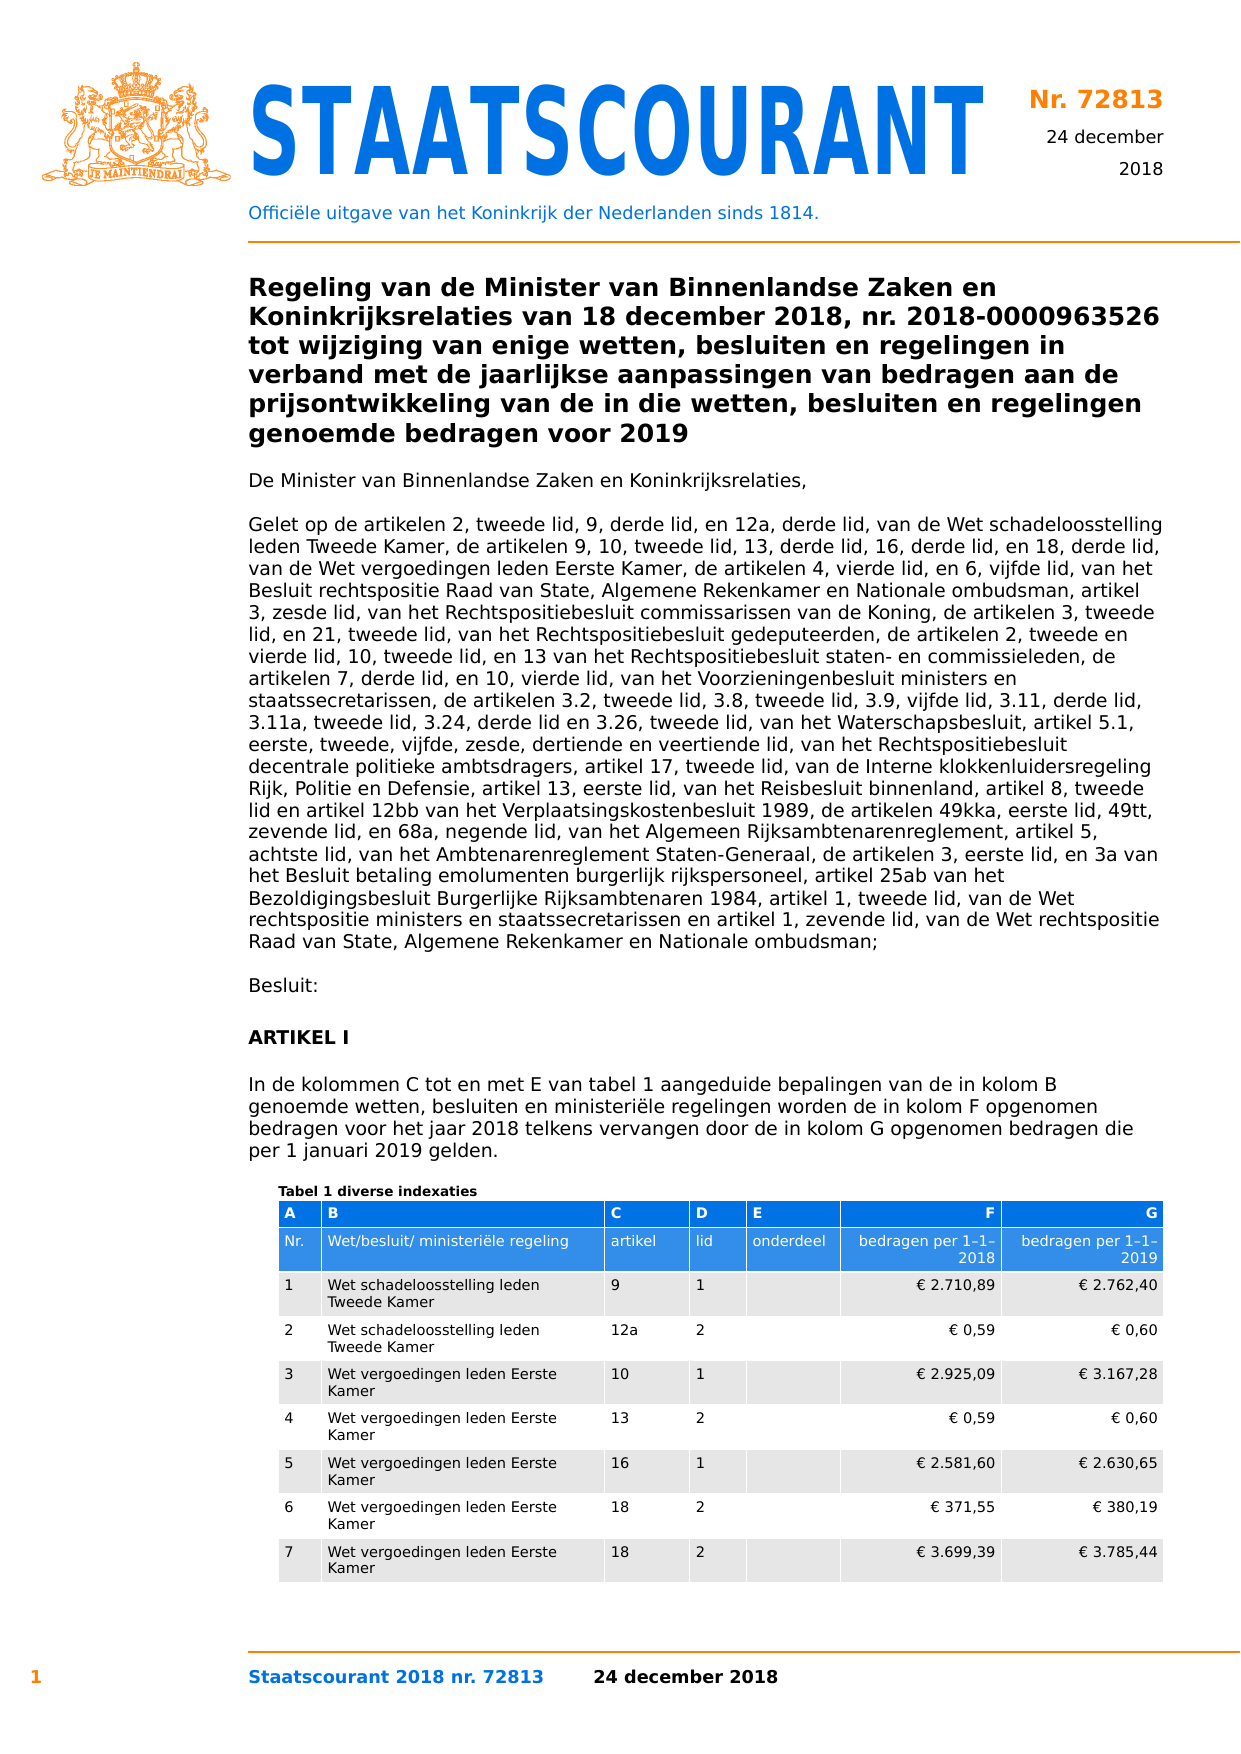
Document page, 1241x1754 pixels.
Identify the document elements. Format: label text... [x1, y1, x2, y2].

table_cell 18 [605, 1494, 689, 1538]
table_cell Wet vergoedingen leden Eerste Kamer [322, 1361, 604, 1404]
table_cell Wet/besluit/ ministeriële regeling [322, 1228, 604, 1271]
table_cell € 0,59 [841, 1317, 1001, 1360]
table_cell [747, 1273, 840, 1316]
table_cell € 3.167,28 [1002, 1361, 1163, 1404]
table_cell € 2.581,60 [841, 1450, 1001, 1493]
table_cell F [841, 1201, 1001, 1227]
table_cell E [747, 1201, 840, 1227]
table_cell 4 [279, 1406, 321, 1449]
table_cell 18 [605, 1539, 689, 1582]
table_cell 3 [279, 1361, 321, 1404]
table_header Tabel 1 diverse indexaties [278, 1184, 1163, 1200]
table_cell 2 [690, 1317, 746, 1360]
table_cell 24 december [998, 121, 1240, 153]
table_cell [747, 1539, 840, 1582]
table_cell 2 [690, 1406, 746, 1449]
table_cell 7 [279, 1539, 321, 1582]
table_cell € 3.785,44 [1002, 1539, 1163, 1582]
text Besluit: [248, 975, 1163, 997]
table_cell bedragen per 1–1–2019 [1002, 1228, 1163, 1271]
table_cell € 0,59 [841, 1406, 1001, 1449]
table_cell artikel [605, 1228, 689, 1271]
table_cell Nr. [279, 1228, 321, 1271]
table_cell 5 [279, 1450, 321, 1493]
table_cell € 2.925,09 [841, 1361, 1001, 1404]
table_cell Wet vergoedingen leden Eerste Kamer [322, 1450, 604, 1493]
table_cell € 2.630,65 [1002, 1450, 1163, 1493]
table_cell 12a [605, 1317, 689, 1360]
table_cell 2018 [998, 153, 1240, 203]
table_cell 10 [605, 1361, 689, 1404]
table_cell 16 [605, 1450, 689, 1493]
table_cell Wet schadeloosstelling leden Tweede Kamer [322, 1317, 604, 1360]
table_cell 1 [690, 1273, 746, 1316]
table_cell A [279, 1201, 321, 1227]
table_cell Wet schadeloosstelling leden Tweede Kamer [322, 1273, 604, 1316]
picture [41, 62, 231, 186]
table_header Nr. 72813 [998, 62, 1240, 121]
table_cell € 0,60 [1002, 1406, 1163, 1449]
subtitle ARTIKEL I [248, 1027, 1163, 1049]
table_cell € 371,55 [841, 1494, 1001, 1538]
table_cell 2 [279, 1317, 321, 1360]
text In de kolommen C tot en met E van tabel 1 aangeduide bepalingen van de in kolom B genoemde wetten, besluiten en ministeriële regelingen worden de in kolom F opgenomen bedragen voor het jaar 2018 telkens vervangen door de in kolom G opgenomen bedragen die per 1 januari 2019 gelden. [248, 1074, 1163, 1162]
table_cell 1 [690, 1361, 746, 1404]
table_cell 1 [690, 1450, 746, 1493]
table_cell Wet vergoedingen leden Eerste Kamer [322, 1494, 604, 1538]
table_cell € 2.762,40 [1002, 1273, 1163, 1316]
table_cell [747, 1361, 840, 1404]
table_cell € 0,60 [1002, 1317, 1163, 1360]
table_cell € 380,19 [1002, 1494, 1163, 1538]
table_header [25, 62, 248, 241]
table_cell [747, 1450, 840, 1493]
table_cell onderdeel [747, 1228, 840, 1271]
table_header STAATSCOURANT [248, 62, 998, 203]
table_cell [747, 1317, 840, 1360]
table_cell bedragen per 1–1–2018 [841, 1228, 1001, 1271]
table_cell 2 [690, 1539, 746, 1582]
table_cell Officiële uitgave van het Koninkrijk der Nederlanden sinds 1814. [248, 203, 1240, 241]
table_cell € 3.699,39 [841, 1539, 1001, 1582]
table_cell 1 [279, 1273, 321, 1316]
table_cell D [690, 1201, 746, 1227]
table_cell B [322, 1201, 604, 1227]
table_cell 9 [605, 1273, 689, 1316]
subtitle Regeling van de Minister van Binnenlandse Zaken en Koninkrijksrelaties van 18 december 2018, nr. 2018-0000963526 tot wijziging van enige wetten, besluiten en regelingen in verband met de jaarlijkse aanpassingen van bedragen aan de prijsontwikkeling van de in die wetten, besluiten en regelingen genoemde bedragen voor 2019 [248, 273, 1163, 448]
table_cell [747, 1494, 840, 1538]
table_cell 13 [605, 1406, 689, 1449]
table_cell G [1002, 1201, 1163, 1227]
table_cell [747, 1406, 840, 1449]
text De Minister van Binnenlandse Zaken en Koninkrijksrelaties, [248, 470, 1163, 492]
table_cell C [605, 1201, 689, 1227]
table_cell Wet vergoedingen leden Eerste Kamer [322, 1539, 604, 1582]
text Gelet op de artikelen 2, tweede lid, 9, derde lid, en 12a, derde lid, van de Wet schadeloosstelling leden Tweede Kamer, de artikelen 9, 10, tweede lid, 13, derde lid, 16, derde lid, en 18, derde lid, van de Wet vergoedingen leden Eerste Kamer, de artikelen 4, vierde lid, en 6, vijfde lid, van het Besluit rechtspositie Raad van State, Algemene Rekenkamer en Nationale ombudsman, artikel 3, zesde lid, van het Rechtspositiebesluit commissarissen van de Koning, de artikelen 3, tweede lid, en 21, tweede lid, van het Rechtspositiebesluit gedeputeerden, de artikelen 2, tweede en vierde lid, 10, tweede lid, en 13 van het Rechtspositiebesluit staten- en commissieleden, de artikelen 7, derde lid, en 10, vierde lid, van het Voorzieningenbesluit ministers en staatssecretarissen, de artikelen 3.2, tweede lid, 3.8, tweede lid, 3.9, vijfde lid, 3.11, derde lid, 3.11a, tweede lid, 3.24, derde lid en 3.26, tweede lid, van het Waterschapsbesluit, artikel 5.1, eerste, tweede, vijfde, zesde, dertiende en veertiende lid, van het Rechtspositiebesluit decentrale politieke ambtsdragers, artikel 17, tweede lid, van de Interne klokkenluidersregeling Rijk, Politie en Defensie, artikel 13, eerste lid, van het Reisbesluit binnenland, artikel 8, tweede lid en artikel 12bb van het Verplaatsingskostenbesluit 1989, de artikelen 49kka, eerste lid, 49tt, zevende lid, en 68a, negende lid, van het Algemeen Rijksambtenarenreglement, artikel 5, achtste lid, van het Ambtenarenreglement Staten-Generaal, de artikelen 3, eerste lid, en 3a van het Besluit betaling emolumenten burgerlijk rijkspersoneel, artikel 25ab van het Bezoldigingsbesluit Burgerlijke Rijksambtenaren 1984, artikel 1, tweede lid, van de Wet rechtspositie ministers en staatssecretarissen en artikel 1, zevende lid, van de Wet rechtspositie Raad van State, Algemene Rekenkamer en Nationale ombudsman; [248, 514, 1163, 953]
table_cell Wet vergoedingen leden Eerste Kamer [322, 1406, 604, 1449]
table_cell 6 [279, 1494, 321, 1538]
table_cell € 2.710,89 [841, 1273, 1001, 1316]
table_cell 2 [690, 1494, 746, 1538]
table_cell lid [690, 1228, 746, 1271]
